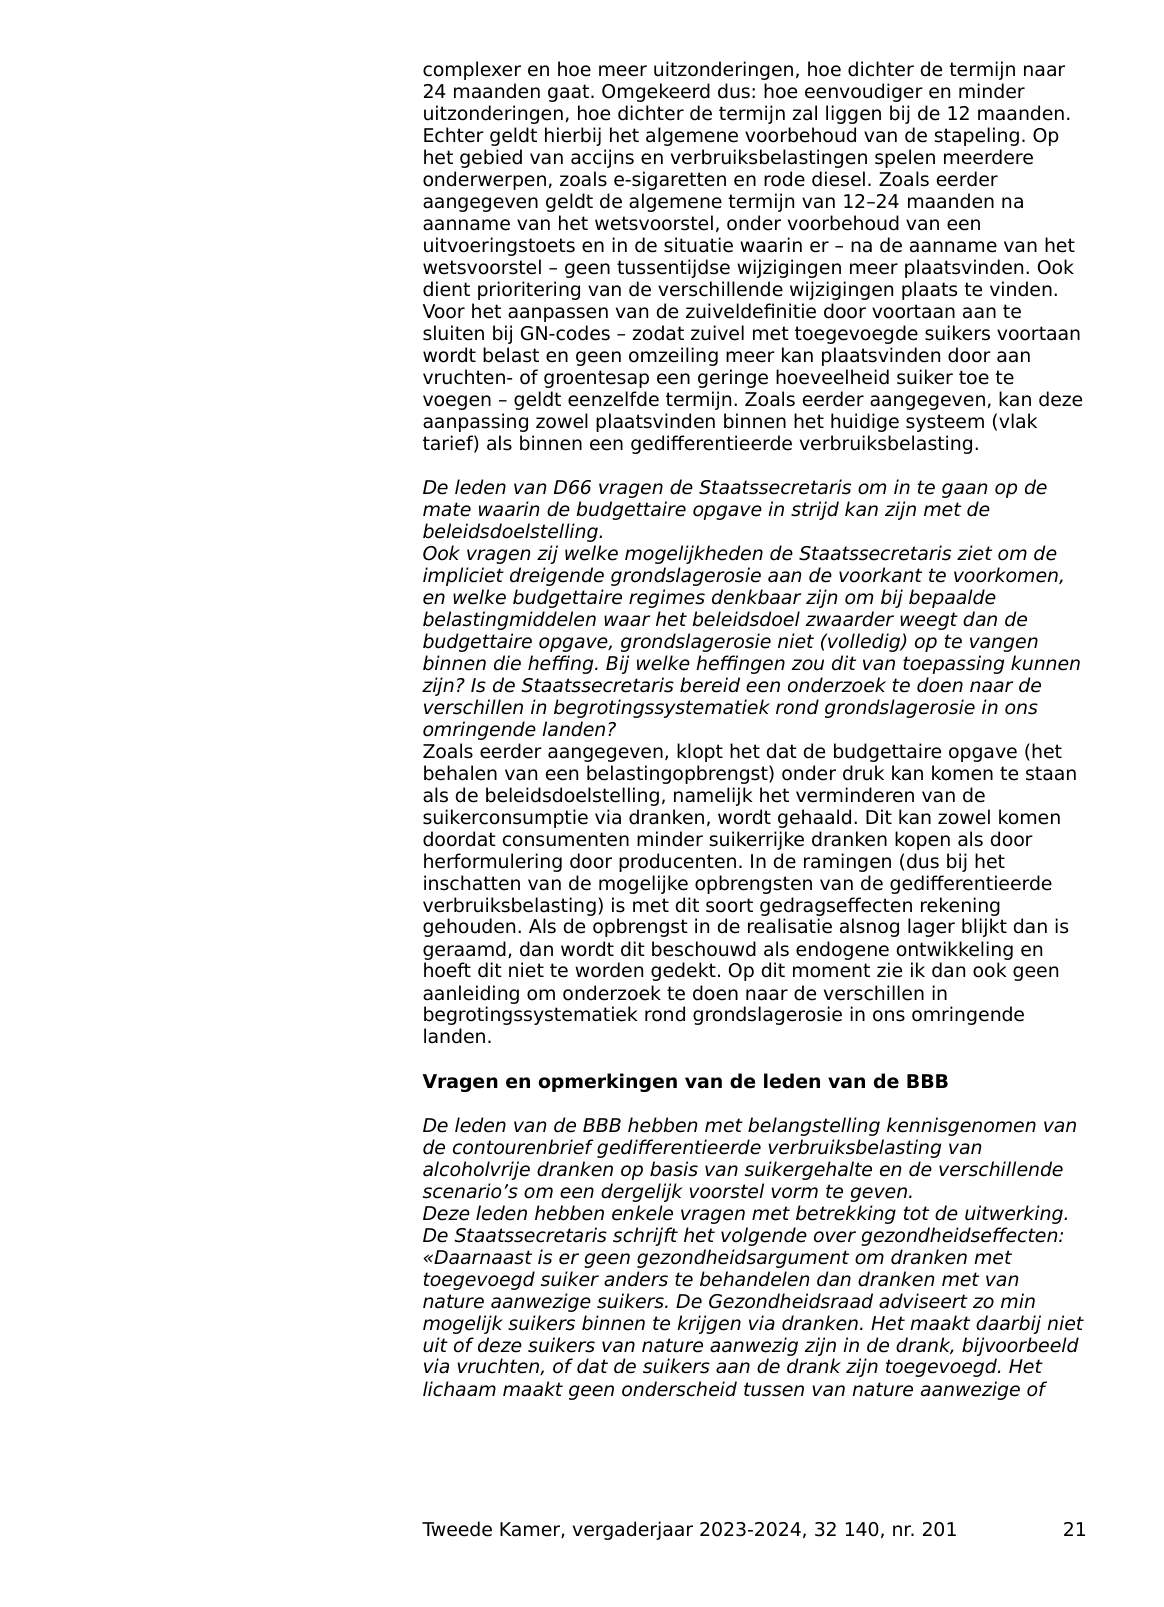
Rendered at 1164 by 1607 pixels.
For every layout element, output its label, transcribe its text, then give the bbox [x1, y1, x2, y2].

text Ook vragen zij welke mogelijkheden de Staatssecretaris ziet om de impliciet dreigende grondslagerosie aan de voorkant te voorkomen, en welke budgettaire regimes denkbaar zijn om bij bepaalde belastingmiddelen waar het beleidsdoel zwaarder weegt dan de budgettaire opgave, grondslagerosie niet (volledig) op te vangen binnen die heffing. Bij welke heffingen zou dit van toepassing kunnen zijn? Is de Staatssecretaris bereid een onderzoek te doen naar de verschillen in begrotingssystematiek rond grondslagerosie in ons omringende landen? [422, 543, 1087, 741]
text De leden van de BBB hebben met belangstelling kennisgenomen van de contourenbrief gedifferentieerde verbruiksbelasting van alcoholvrije dranken op basis van suikergehalte en de verschillende scenario’s om een dergelijk voorstel vorm te geven. [422, 1115, 1087, 1203]
text De leden van D66 vragen de Staatssecretaris om in te gaan op de mate waarin de budgettaire opgave in strijd kan zijn met de beleidsdoelstelling. [422, 477, 1087, 543]
text Deze leden hebben enkele vragen met betrekking tot de uitwerking. De Staatssecretaris schrijft het volgende over gezondheidseffecten: «Daarnaast is er geen gezondheidsargument om dranken met toegevoegd suiker anders te behandelen dan dranken met van nature aanwezige suikers. De Gezondheidsraad adviseert zo min mogelijk suikers binnen te krijgen via dranken. Het maakt daarbij niet uit of deze suikers van nature aanwezig zijn in de drank, bijvoorbeeld via vruchten, of dat de suikers aan de drank zijn toegevoegd. Het lichaam maakt geen onderscheid tussen van nature aanwezige of [422, 1203, 1087, 1400]
text complexer en hoe meer uitzonderingen, hoe dichter de termijn naar 24 maanden gaat. Omgekeerd dus: hoe eenvoudiger en minder uitzonderingen, hoe dichter de termijn zal liggen bij de 12 maanden. Echter geldt hierbij het algemene voorbehoud van de stapeling. Op het gebied van accijns en verbruiksbelastingen spelen meerdere onderwerpen, zoals e-sigaretten en rode diesel. Zoals eerder aangegeven geldt de algemene termijn van 12–24 maanden na aanname van het wetsvoorstel, onder voorbehoud van een uitvoeringstoets en in de situatie waarin er – na de aanname van het wetsvoorstel – geen tussentijdse wijzigingen meer plaatsvinden. Ook dient prioritering van de verschillende wijzigingen plaats te vinden. [422, 59, 1087, 301]
subtitle Vragen en opmerkingen van de leden van de BBB [422, 1071, 1087, 1092]
text Voor het aanpassen van de zuiveldefinitie door voortaan aan te sluiten bij GN-codes – zodat zuivel met toegevoegde suikers voortaan wordt belast en geen omzeiling meer kan plaatsvinden door aan vruchten- of groentesap een geringe hoeveelheid suiker toe te voegen – geldt eenzelfde termijn. Zoals eerder aangegeven, kan deze aanpassing zowel plaatsvinden binnen het huidige systeem (vlak tarief) als binnen een gedifferentieerde verbruiksbelasting. [422, 301, 1087, 455]
text Zoals eerder aangegeven, klopt het dat de budgettaire opgave (het behalen van een belastingopbrengst) onder druk kan komen te staan als de beleidsdoelstelling, namelijk het verminderen van de suikerconsumptie via dranken, wordt gehaald. Dit kan zowel komen doordat consumenten minder suikerrijke dranken kopen als door herformulering door producenten. In de ramingen (dus bij het inschatten van de mogelijke opbrengsten van de gedifferentieerde verbruiksbelasting) is met dit soort gedragseffecten rekening gehouden. Als de opbrengst in de realisatie alsnog lager blijkt dan is geraamd, dan wordt dit beschouwd als endogene ontwikkeling en hoeft dit niet te worden gedekt. Op dit moment zie ik dan ook geen aanleiding om onderzoek te doen naar de verschillen in begrotingssystematiek rond grondslagerosie in ons omringende landen. [422, 741, 1087, 1048]
